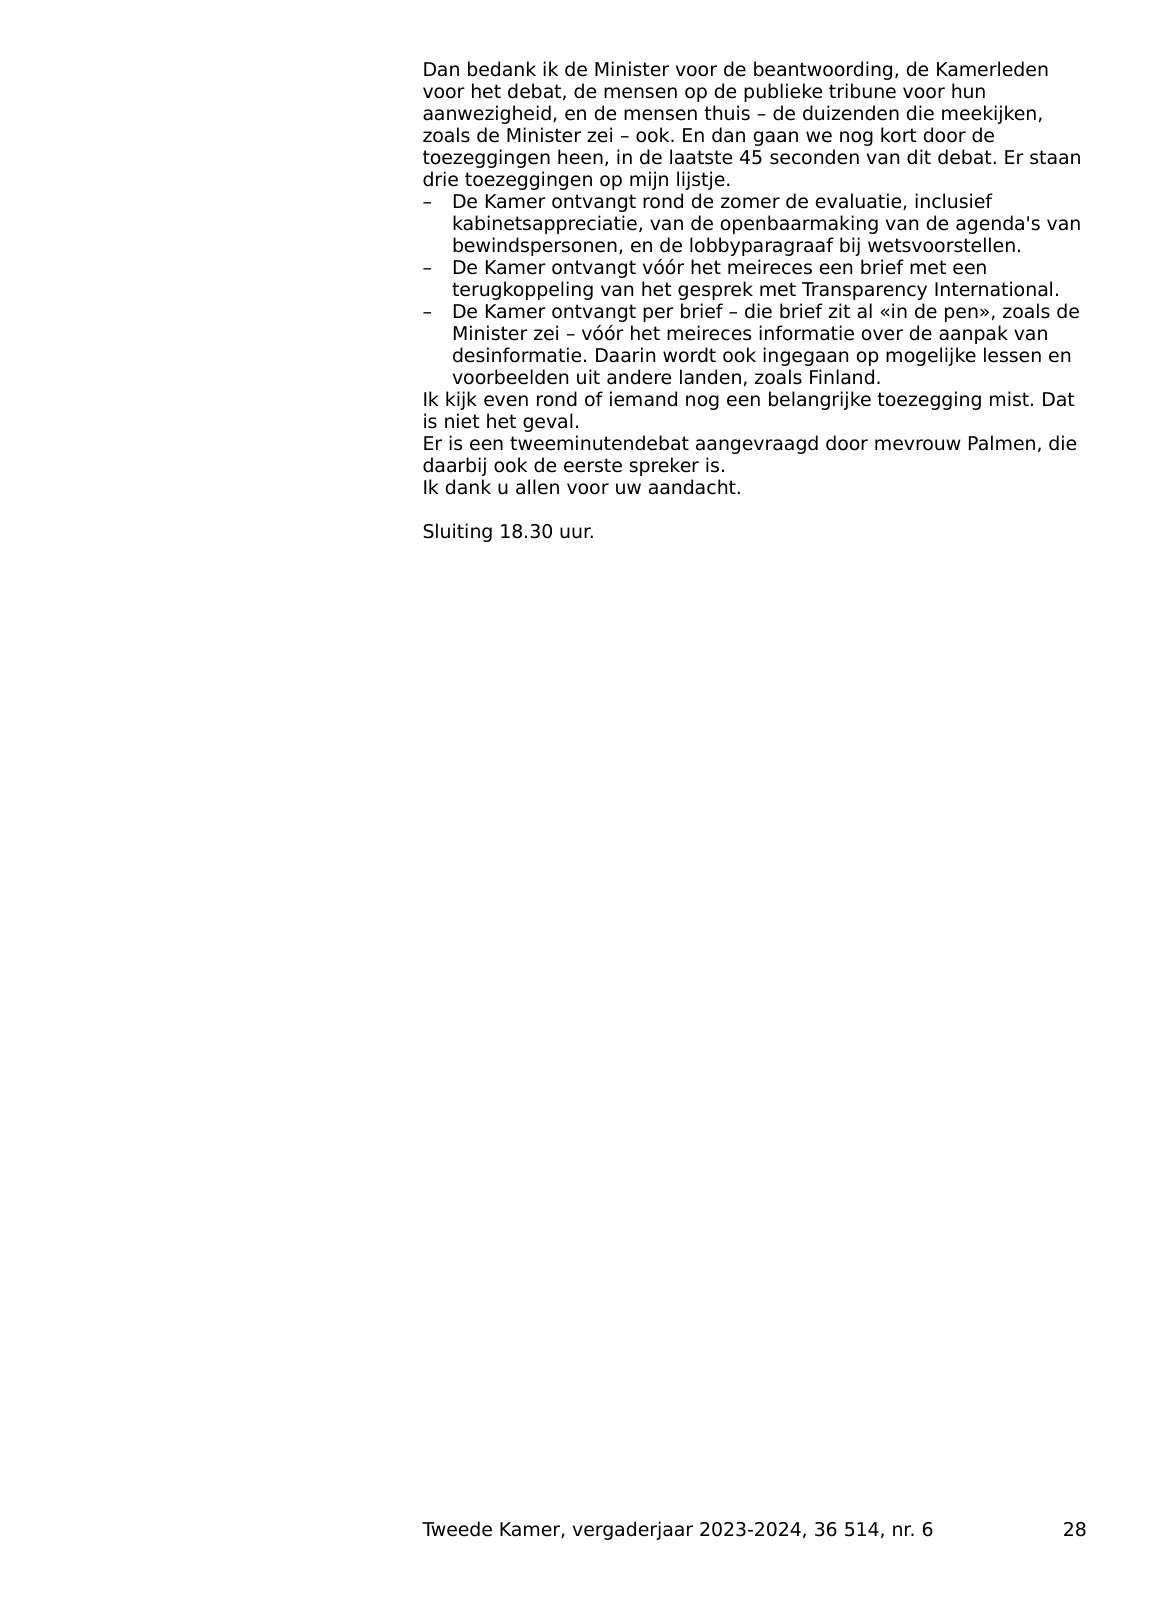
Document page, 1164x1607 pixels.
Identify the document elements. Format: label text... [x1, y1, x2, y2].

text – De Kamer ontvangt rond de zomer de evaluatie, inclusief kabinetsappreciatie, van de openbaarmaking van de agenda's van bewindspersonen, en de lobbyparagraaf bij wetsvoorstellen. [422, 191, 1087, 257]
text – De Kamer ontvangt vóór het meireces een brief met een terugkoppeling van het gesprek met Transparency International. [422, 257, 1087, 301]
text Ik kijk even rond of iemand nog een belangrijke toezegging mist. Dat is niet het geval. [422, 389, 1087, 433]
text Ik dank u allen voor uw aandacht. [422, 477, 1087, 499]
text Er is een tweeminutendebat aangevraagd door mevrouw Palmen, die daarbij ook de eerste spreker is. [422, 433, 1087, 477]
text Dan bedank ik de Minister voor de beantwoording, de Kamerleden voor het debat, de mensen op de publieke tribune voor hun aanwezigheid, en de mensen thuis – de duizenden die meekijken, zoals de Minister zei – ook. En dan gaan we nog kort door de toezeggingen heen, in de laatste 45 seconden van dit debat. Er staan drie toezeggingen op mijn lijstje. [422, 59, 1087, 191]
text Sluiting 18.30 uur. [422, 521, 1087, 543]
text – De Kamer ontvangt per brief – die brief zit al «in de pen», zoals de Minister zei – vóór het meireces informatie over de aanpak van desinformatie. Daarin wordt ook ingegaan op mogelijke lessen en voorbeelden uit andere landen, zoals Finland. [422, 301, 1087, 389]
